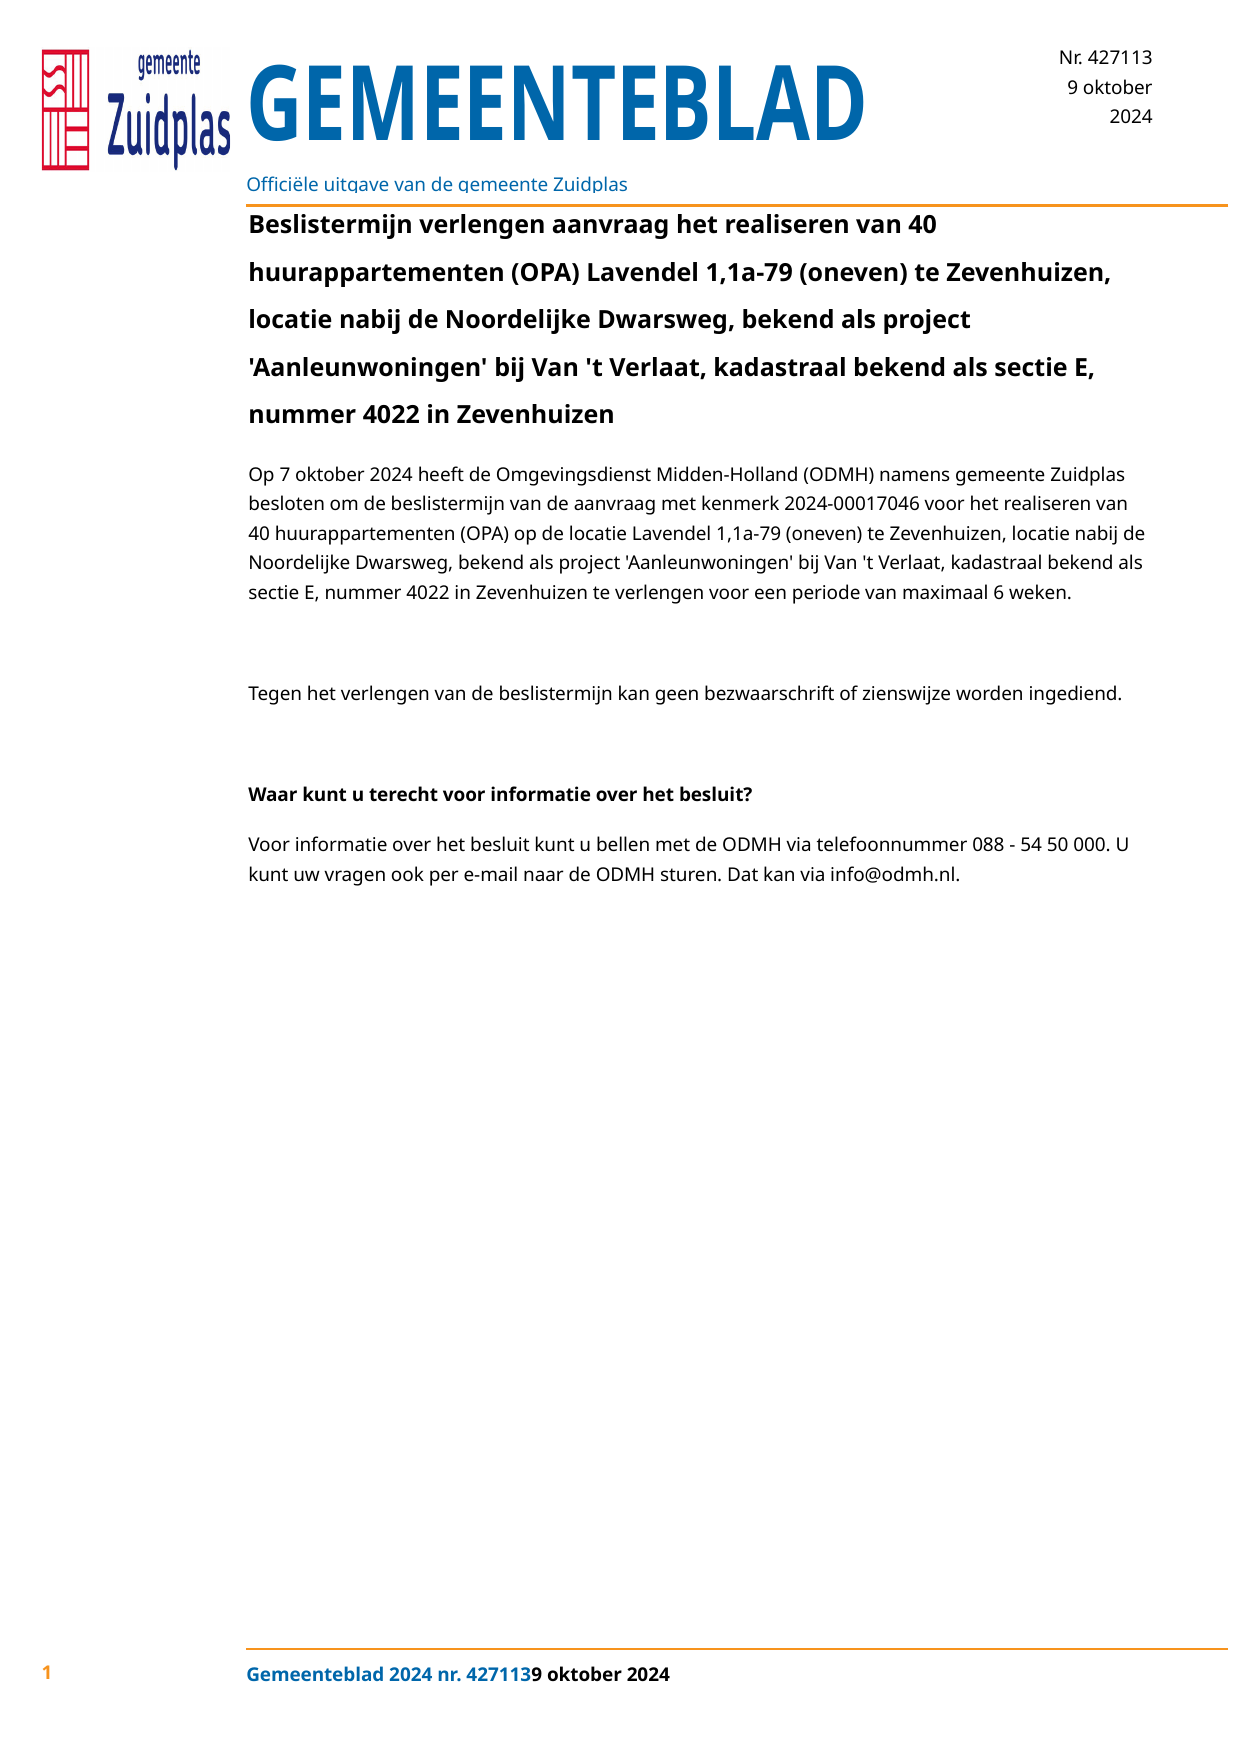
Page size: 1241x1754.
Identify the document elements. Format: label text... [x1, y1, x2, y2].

text Voor informatie over het besluit kunt u bellen met de ODMH via telefoonnummer 088 - 54 50 000. U kunt uw vragen ook per e-mail naar de ODMH sturen. Dat kan via info@odmh.nl. [248, 831, 1152, 886]
text Op 7 oktober 2024 heeft de Omgevingsdienst Midden-Holland (ODMH) namens gemeente Zuidplas besloten om de beslistermijn van de aanvraag met kenmerk 2024-00017046 voor het realiseren van 40 huurappartementen (OPA) op de locatie Lavendel 1,1a-79 (oneven) te Zevenhuizen, locatie nabij de Noordelijke Dwarsweg, bekend als project 'Aanleunwoningen' bij Van 't Verlaat, kadastraal bekend als sectie E, nummer 4022 in Zevenhuizen te verlengen voor een periode van maximaal 6 weken. [248, 461, 1152, 605]
text Tegen het verlengen van de beslistermijn kan geen bezwaarschrift of zienswijze worden ingediend. [248, 680, 1152, 706]
text Waar kunt u terecht voor informatie over het besluit? [248, 781, 1152, 806]
picture [41, 47, 231, 172]
text Beslistermijn verlengen aanvraag het realiseren van 40 huurappartementen (OPA) Lavendel 1,1a-79 (oneven) te Zevenhuizen, locatie nabij de Noordelijke Dwarsweg, bekend als project 'Aanleunwoningen' bij Van 't Verlaat, kadastraal bekend als sectie E, nummer 4022 in Zevenhuizen [248, 207, 1152, 431]
